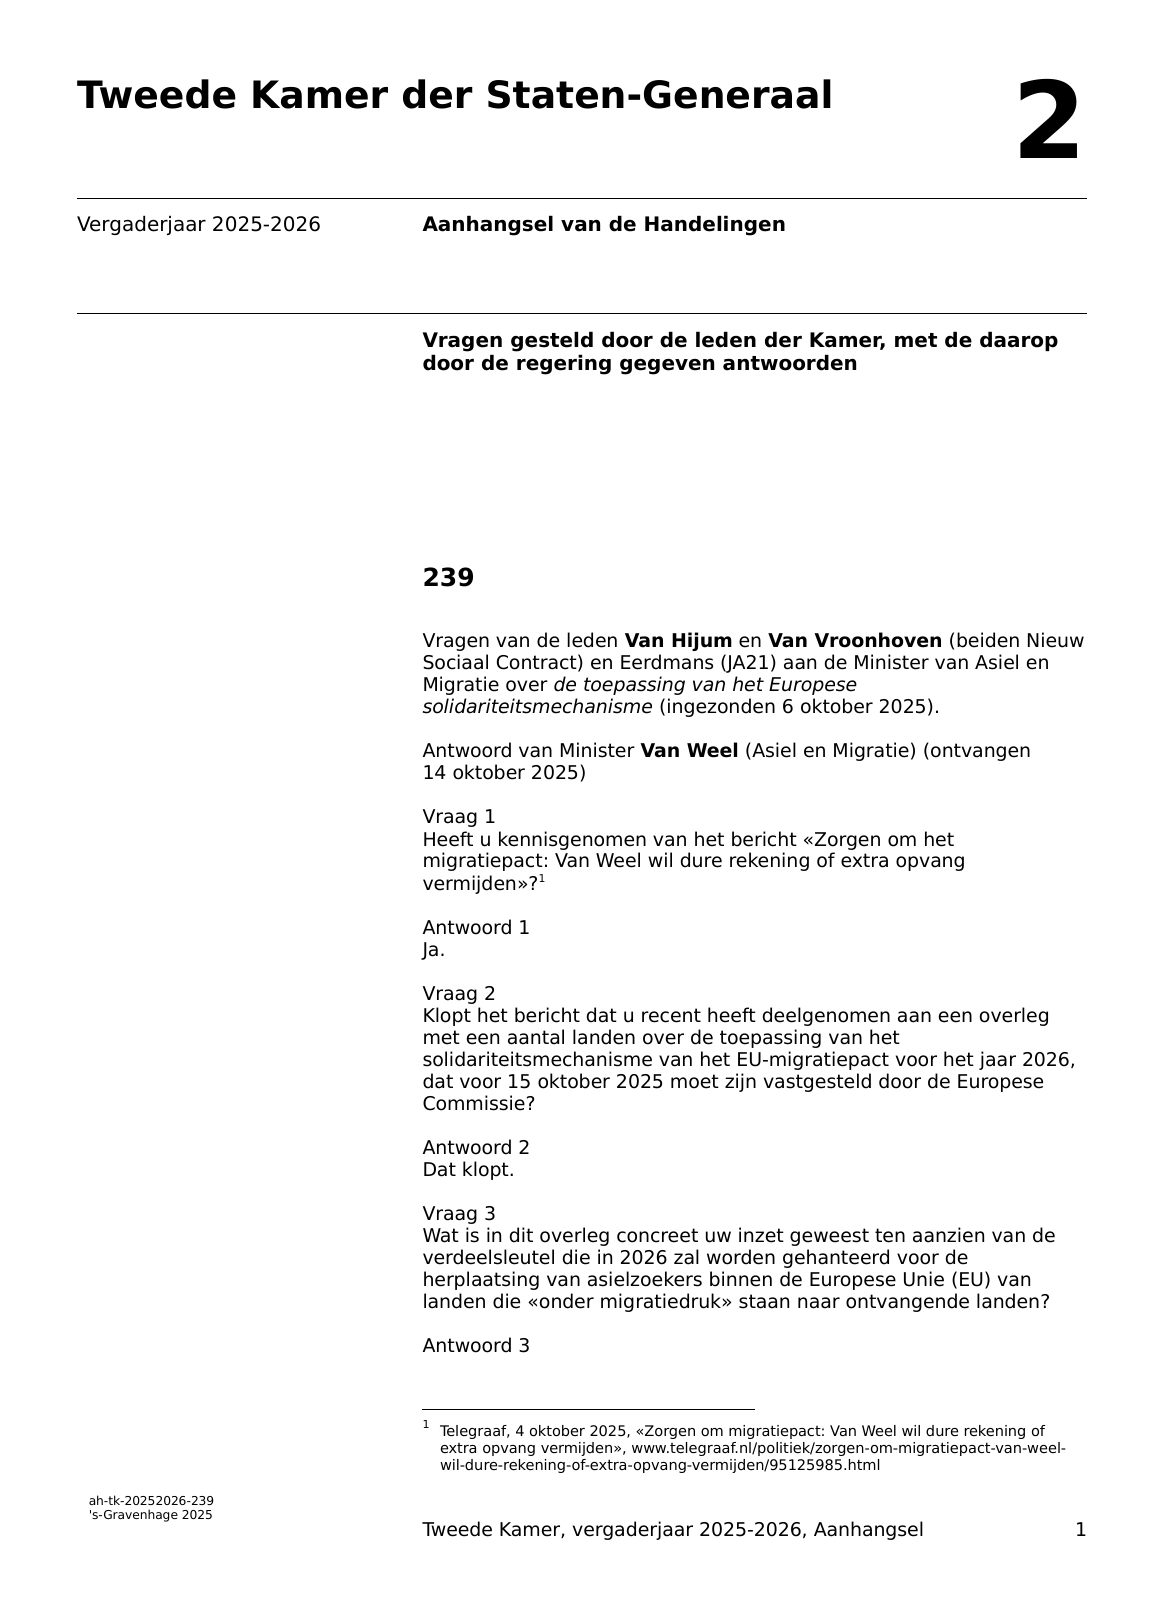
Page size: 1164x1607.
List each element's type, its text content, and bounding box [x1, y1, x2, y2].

text Antwoord 2 [422, 1137, 1087, 1159]
table_header 2 [886, 59, 1087, 198]
text Heeft u kennisgenomen van het bericht «Zorgen om het migratiepact: Van Weel wil dure rekening of extra opvang vermijden»? [422, 828, 1087, 894]
table_cell Vergaderjaar 2025-2026 [77, 199, 422, 313]
text ah-tk-20252026-239 [88, 1494, 323, 1508]
text 's-Gravenhage 2025 [88, 1508, 323, 1522]
text Dat klopt. [422, 1159, 1087, 1181]
text Telegraaf, 4 oktober 2025, «Zorgen om migratiepact: Van Weel wil dure rekening of extra opvang vermijden», www.telegraaf.nl/politiek/zorgen-om-migratiepact-van-weel-wil-dure-rekening-of-extra-opvang-vermijden/95125985.html [422, 1418, 1087, 1474]
text 239 [422, 563, 1087, 592]
text Wat is in dit overleg concreet uw inzet geweest ten aanzien van de verdeelsleutel die in 2026 zal worden gehanteerd voor de herplaatsing van asielzoekers binnen de Europese Unie (EU) van landen die «onder migratiedruk» staan naar ontvangende landen? [422, 1225, 1087, 1313]
table_cell Vragen gesteld door de leden der Kamer, met de daarop door de regering gegeven antwoorden [422, 314, 1087, 375]
text Vragen van de leden Van Hijum en Van Vroonhoven (beiden Nieuw Sociaal Contract) en Eerdmans (JA21) aan de Minister van Asiel en Migratie over de toepassing van het Europese solidariteitsmechanisme (ingezonden 6 oktober 2025). [422, 630, 1087, 718]
table_cell Aanhangsel van de Handelingen [422, 199, 1087, 313]
text Klopt het bericht dat u recent heeft deelgenomen aan een overleg met een aantal landen over de toepassing van het solidariteitsmechanisme van het EU-migratiepact voor het jaar 2026, dat voor 15 oktober 2025 moet zijn vastgesteld door de Europese Commissie? [422, 1005, 1087, 1114]
table_cell [77, 314, 422, 375]
text Antwoord 3 [422, 1335, 1087, 1357]
text Vraag 2 [422, 983, 1087, 1005]
text Antwoord 1 [422, 917, 1087, 938]
table_header Tweede Kamer der Staten-Generaal [77, 59, 886, 198]
text Vraag 3 [422, 1203, 1087, 1225]
text Antwoord van Minister Van Weel (Asiel en Migratie) (ontvangen 14 oktober 2025) [422, 740, 1087, 784]
text Ja. [422, 938, 1087, 961]
text Vraag 1 [422, 806, 1087, 828]
